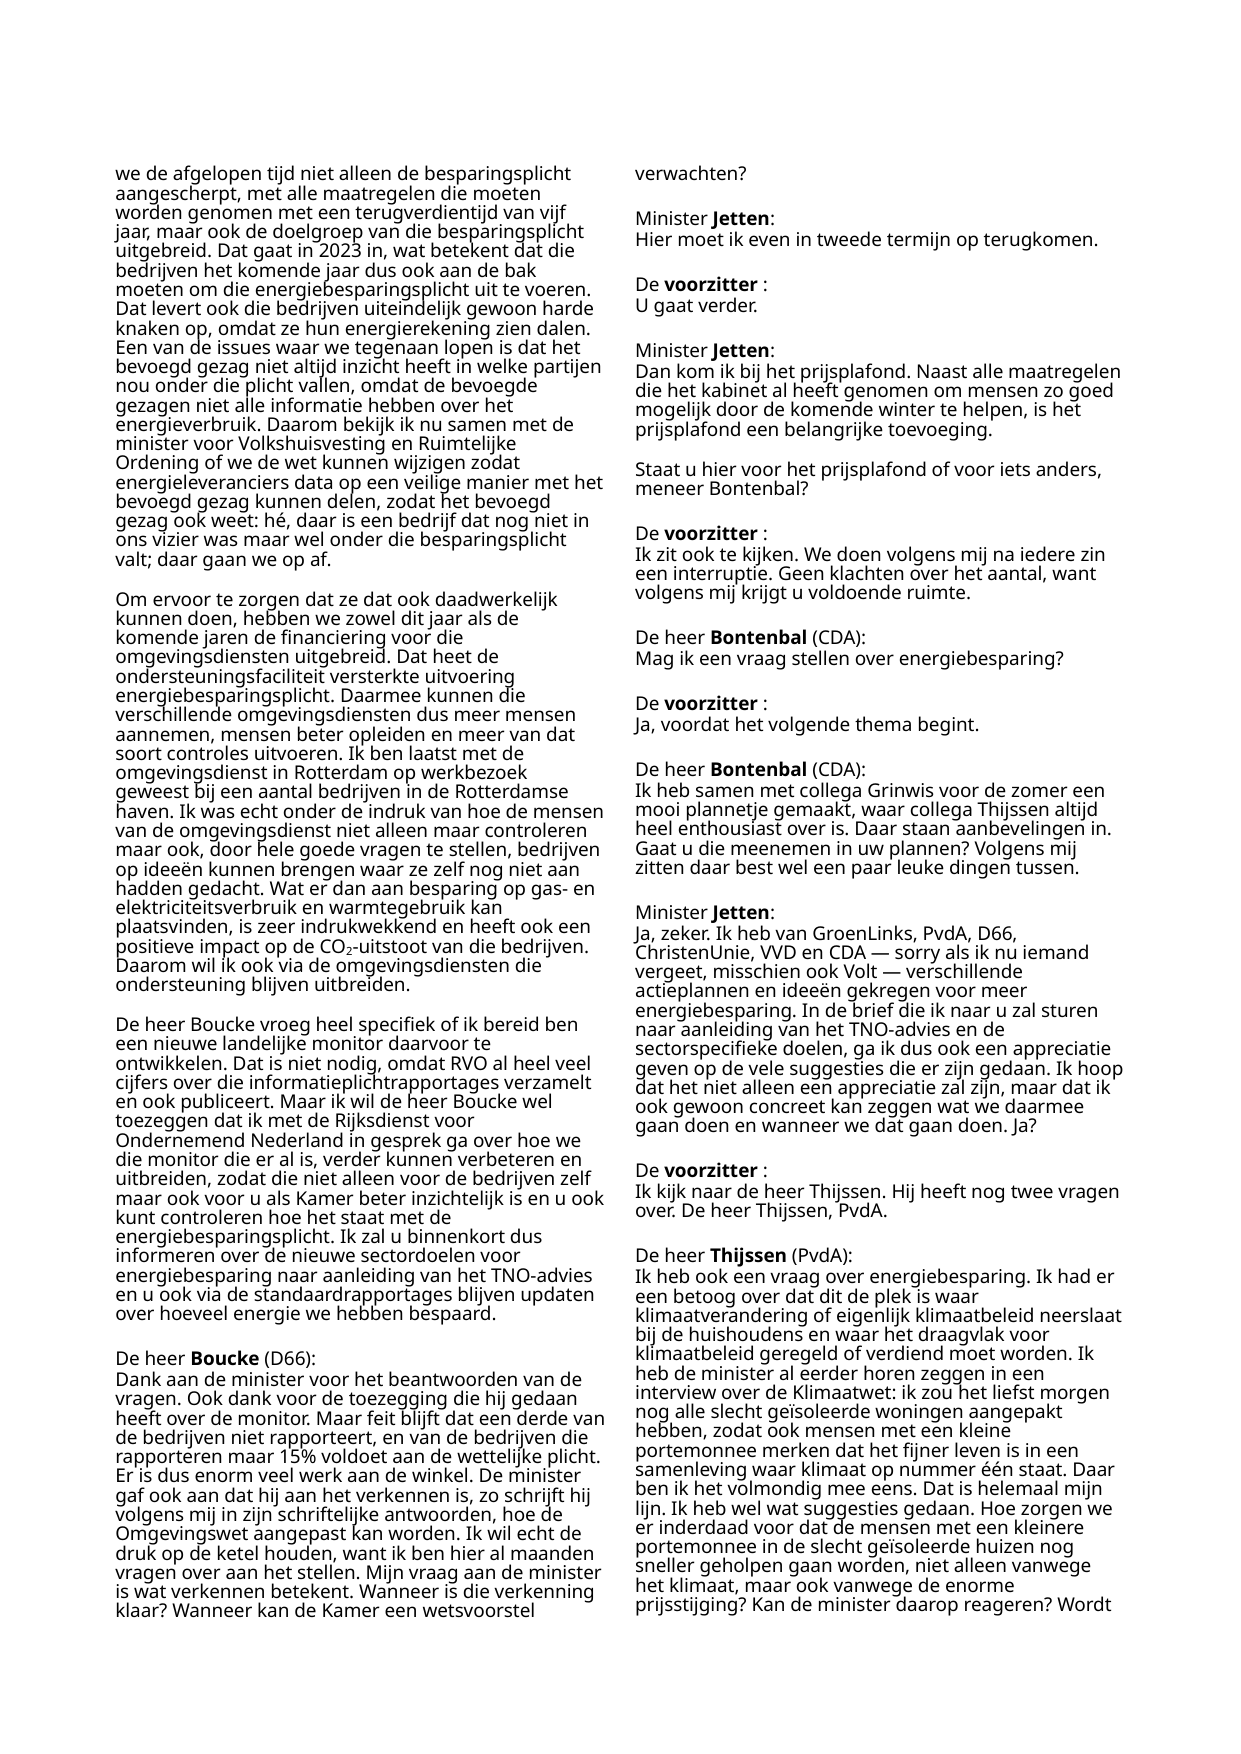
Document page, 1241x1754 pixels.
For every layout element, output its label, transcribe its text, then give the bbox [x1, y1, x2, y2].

text Minister Jetten: [635, 205, 1125, 231]
text verwachten? [635, 165, 1125, 184]
text we de afgelopen tijd niet alleen de besparingsplicht aangescherpt, met alle maatregelen die moeten worden genomen met een terugverdientijd van vijf jaar, maar ook de doelgroep van die besparingsplicht uitgebreid. Dat gaat in 2023 in, wat betekent dat die bedrijven het komende jaar dus ook aan de bak moeten om die energiebesparingsplicht uit te voeren. Dat levert ook die bedrijven uiteindelijk gewoon harde knaken op, omdat ze hun energierekening zien dalen. Een van de issues waar we tegenaan lopen is dat het bevoegd gezag niet altijd inzicht heeft in welke partijen nou onder die plicht vallen, omdat de bevoegde gezagen niet alle informatie hebben over het energieverbruik. Daarom bekijk ik nu samen met de minister voor Volkshuisvesting en Ruimtelijke Ordening of we de wet kunnen wijzigen zodat energieleveranciers data op een veilige manier met het bevoegd gezag kunnen delen, zodat het bevoegd gezag ook weet: hé, daar is een bedrijf dat nog niet in ons vizier was maar wel onder die besparingsplicht valt; daar gaan we op af. [115, 165, 605, 570]
text Ja, voordat het volgende thema begint. [635, 716, 1125, 735]
text Om ervoor te zorgen dat ze dat ook daadwerkelijk kunnen doen, hebben we zowel dit jaar als de komende jaren de financiering voor die omgevingsdiensten uitgebreid. Dat heet de ondersteuningsfaciliteit versterkte uitvoering energiebesparingsplicht. Daarmee kunnen die verschillende omgevingsdiensten dus meer mensen aannemen, mensen beter opleiden en meer van dat soort controles uitvoeren. Ik ben laatst met de omgevingsdienst in Rotterdam op werkbezoek geweest bij een aantal bedrijven in de Rotterdamse haven. Ik was echt onder de indruk van hoe de mensen van de omgevingsdienst niet alleen maar controleren maar ook, door hele goede vragen te stellen, bedrijven op ideeën kunnen brengen waar ze zelf nog niet aan hadden gedacht. Wat er dan aan besparing op gas- en elektriciteitsverbruik en warmtegebruik kan plaatsvinden, is zeer indrukwekkend en heeft ook een positieve impact op de CO2-uitstoot van die bedrijven. Daarom wil ik ook via de omgevingsdiensten die ondersteuning blijven uitbreiden. [115, 591, 605, 995]
text De voorzitter : [635, 1157, 1125, 1183]
text Hier moet ik even in tweede termijn op terugkomen. [635, 231, 1125, 250]
text De voorzitter : [635, 520, 1125, 546]
text De heer Boucke vroeg heel specifiek of ik bereid ben een nieuwe landelijke monitor daarvoor te ontwikkelen. Dat is niet nodig, omdat RVO al heel veel cijfers over die informatieplichtrapportages verzamelt en ook publiceert. Maar ik wil de heer Boucke wel toezeggen dat ik met de Rijksdienst voor Ondernemend Nederland in gesprek ga over hoe we die monitor die er al is, verder kunnen verbeteren en uitbreiden, zodat die niet alleen voor de bedrijven zelf maar ook voor u als Kamer beter inzichtelijk is en u ook kunt controleren hoe het staat met de energiebesparingsplicht. Ik zal u binnenkort dus informeren over de nieuwe sectordoelen voor energiebesparing naar aanleiding van het TNO-advies en u ook via de standaardrapportages blijven updaten over hoeveel energie we hebben bespaard. [115, 1016, 605, 1324]
text Mag ik een vraag stellen over energiebesparing? [635, 650, 1125, 669]
text De heer Bontenbal (CDA): [635, 624, 1125, 650]
text U gaat verder. [635, 297, 1125, 316]
text Ik zit ook te kijken. We doen volgens mij na iedere zin een interruptie. Geen klachten over het aantal, want volgens mij krijgt u voldoende ruimte. [635, 546, 1125, 603]
text De heer Bontenbal (CDA): [635, 756, 1125, 782]
text De heer Thijssen (PvdA): [635, 1243, 1125, 1268]
text Staat u hier voor het prijsplafond of voor iets anders, meneer Bontenbal? [635, 461, 1125, 499]
text Ik heb ook een vraag over energiebesparing. Ik had er een betoog over dat dit de plek is waar klimaatverandering of eigenlijk klimaatbeleid neerslaat bij de huishoudens en waar het draagvlak voor klimaatbeleid geregeld of verdiend moet worden. Ik heb de minister al eerder horen zeggen in een interview over de Klimaatwet: ik zou het liefst morgen nog alle slecht geïsoleerde woningen aangepakt hebben, zodat ook mensen met een kleine portemonnee merken dat het fijner leven is in een samenleving waar klimaat op nummer één staat. Daar ben ik het volmondig mee eens. Dat is helemaal mijn lijn. Ik heb wel wat suggesties gedaan. Hoe zorgen we er inderdaad voor dat de mensen met een kleinere portemonnee in de slecht geïsoleerde huizen nog sneller geholpen gaan worden, niet alleen vanwege het klimaat, maar ook vanwege de enorme prijsstijging? Kan de minister daarop reageren? Wordt [635, 1268, 1125, 1615]
text De voorzitter : [635, 271, 1125, 297]
text Ja, zeker. Ik heb van GroenLinks, PvdA, D66, ChristenUnie, VVD en CDA — sorry als ik nu iemand vergeet, misschien ook Volt — verschillende actieplannen en ideeën gekregen voor meer energiebesparing. In de brief die ik naar u zal sturen naar aanleiding van het TNO-advies en de sectorspecifieke doelen, ga ik dus ook een appreciatie geven op de vele suggesties die er zijn gedaan. Ik hoop dat het niet alleen een appreciatie zal zijn, maar dat ik ook gewoon concreet kan zeggen wat we daarmee gaan doen en wanneer we dat gaan doen. Ja? [635, 925, 1125, 1137]
text De heer Boucke (D66): [115, 1345, 605, 1371]
text Dan kom ik bij het prijsplafond. Naast alle maatregelen die het kabinet al heeft genomen om mensen zo goed mogelijk door de komende winter te helpen, is het prijsplafond een belangrijke toevoeging. [635, 363, 1125, 440]
text Ik kijk naar de heer Thijssen. Hij heeft nog twee vragen over. De heer Thijssen, PvdA. [635, 1183, 1125, 1222]
text De voorzitter : [635, 690, 1125, 716]
text Dank aan de minister voor het beantwoorden van de vragen. Ook dank voor de toezegging die hij gedaan heeft over de monitor. Maar feit blijft dat een derde van de bedrijven niet rapporteert, en van de bedrijven die rapporteren maar 15% voldoet aan de wettelijke plicht. Er is dus enorm veel werk aan de winkel. De minister gaf ook aan dat hij aan het verkennen is, zo schrijft hij volgens mij in zijn schriftelijke antwoorden, hoe de Omgevingswet aangepast kan worden. Ik wil echt de druk op de ketel houden, want ik ben hier al maanden vragen over aan het stellen. Mijn vraag aan de minister is wat verkennen betekent. Wanneer is die verkenning klaar? Wanneer kan de Kamer een wetsvoorstel [115, 1371, 605, 1622]
text Minister Jetten: [635, 337, 1125, 363]
text Ik heb samen met collega Grinwis voor de zomer een mooi plannetje gemaakt, waar collega Thijssen altijd heel enthousiast over is. Daar staan aanbevelingen in. Gaat u die meenemen in uw plannen? Volgens mij zitten daar best wel een paar leuke dingen tussen. [635, 782, 1125, 878]
text Minister Jetten: [635, 899, 1125, 925]
